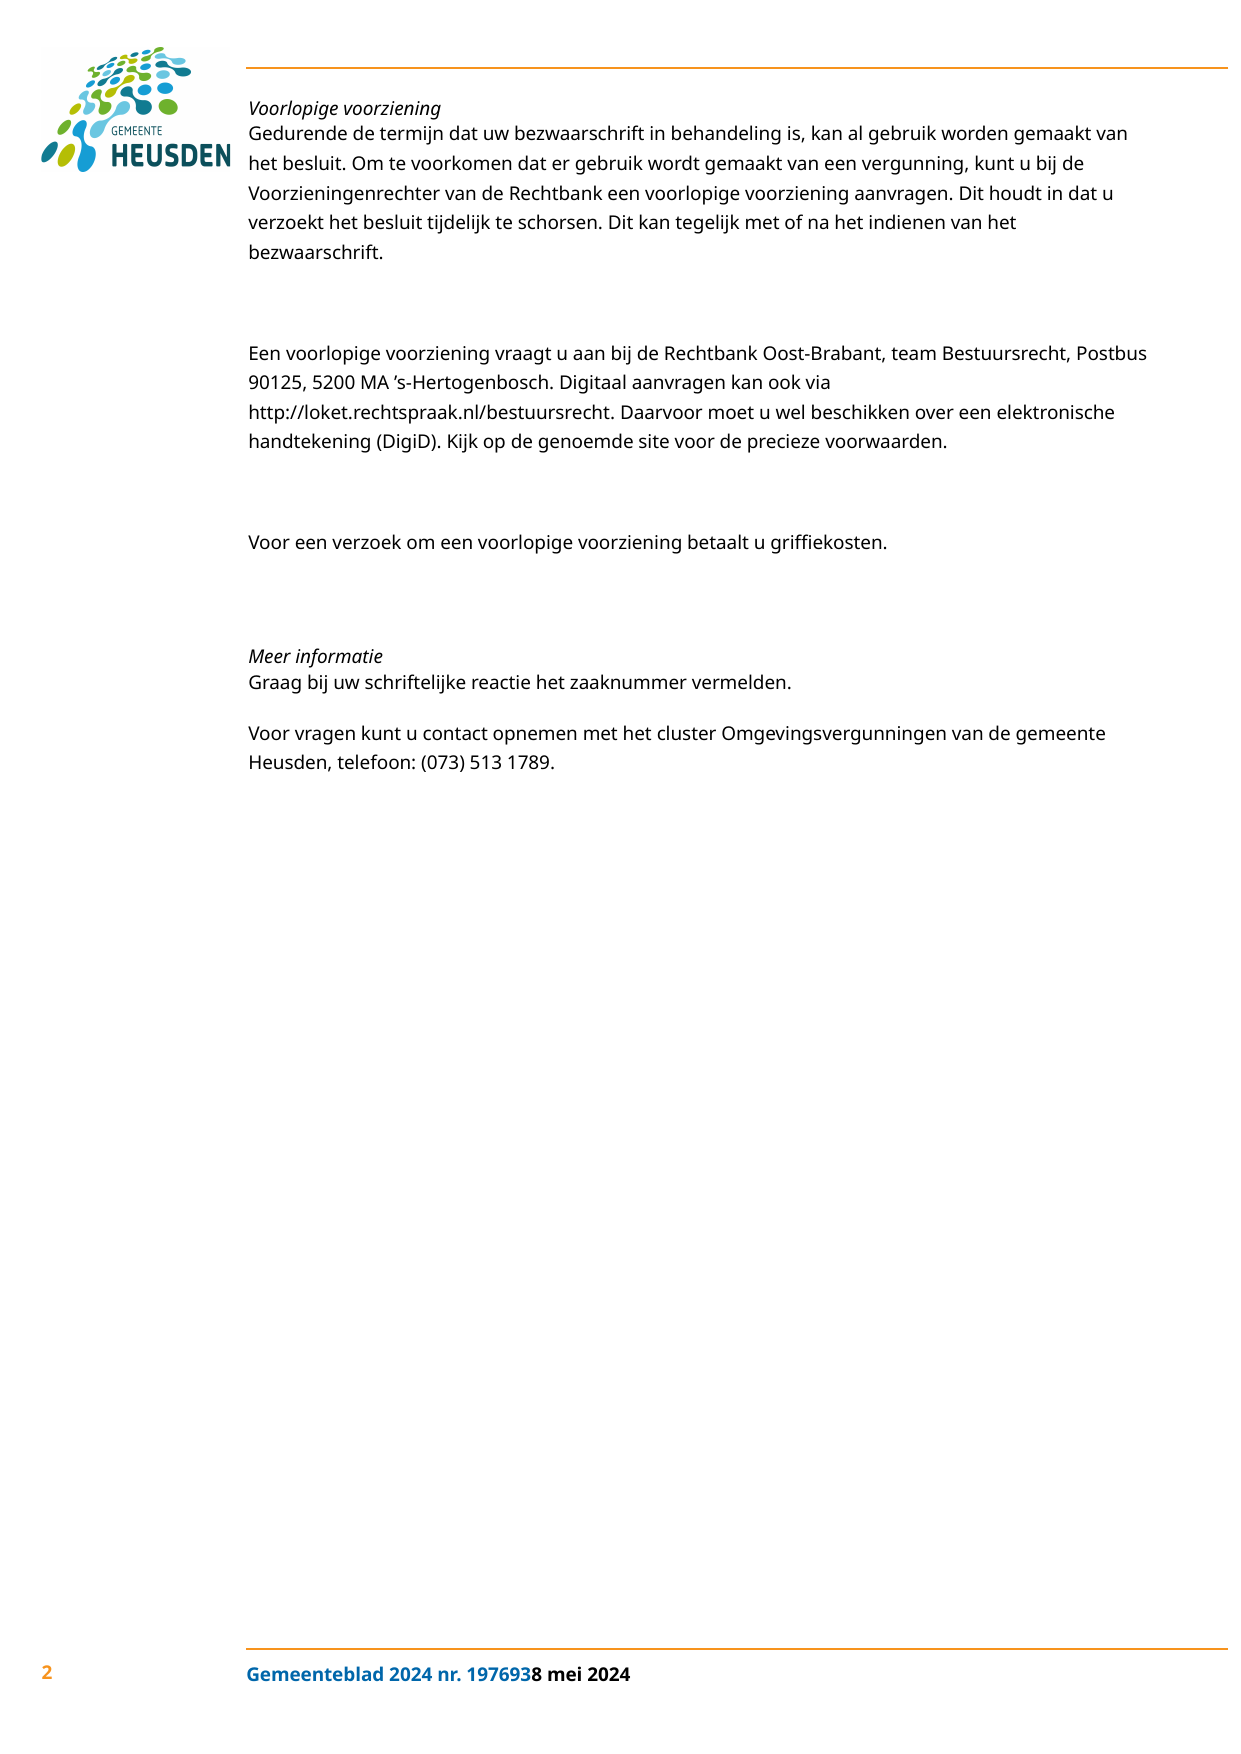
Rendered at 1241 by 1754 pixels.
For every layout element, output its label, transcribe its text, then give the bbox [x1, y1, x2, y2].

text Voorlopige voorziening [248, 95, 1152, 121]
text Een voorlopige voorziening vraagt u aan bij de Rechtbank Oost-Brabant, team Bestuursrecht, Postbus 90125, 5200 MA ’s-Hertogenbosch. Digitaal aanvragen kan ook via http://loket.rechtspraak.nl/bestuursrecht. Daarvoor moet u wel beschikken over een elektronische handtekening (DigiD). Kijk op de genoemde site voor de precieze voorwaarden. [248, 340, 1152, 454]
text Graag bij uw schriftelijke reactie het zaaknummer vermelden. [248, 669, 1152, 695]
text Voor een verzoek om een voorlopige voorziening betaalt u griffiekosten. [248, 529, 1152, 555]
text Voor vragen kunt u contact opnemen met het cluster Omgevingsvergunningen van de gemeente Heusden, telefoon: (073) 513 1789. [248, 720, 1152, 775]
text Meer informatie [248, 644, 1152, 669]
picture [41, 47, 231, 172]
text Gedurende de termijn dat uw bezwaarschrift in behandeling is, kan al gebruik worden gemaakt van het besluit. Om te voorkomen dat er gebruik wordt gemaakt van een vergunning, kunt u bij de Voorzieningenrechter van de Rechtbank een voorlopige voorziening aanvragen. Dit houdt in dat u verzoekt het besluit tijdelijk te schorsen. Dit kan tegelijk met of na het indienen van het bezwaarschrift. [248, 121, 1152, 264]
